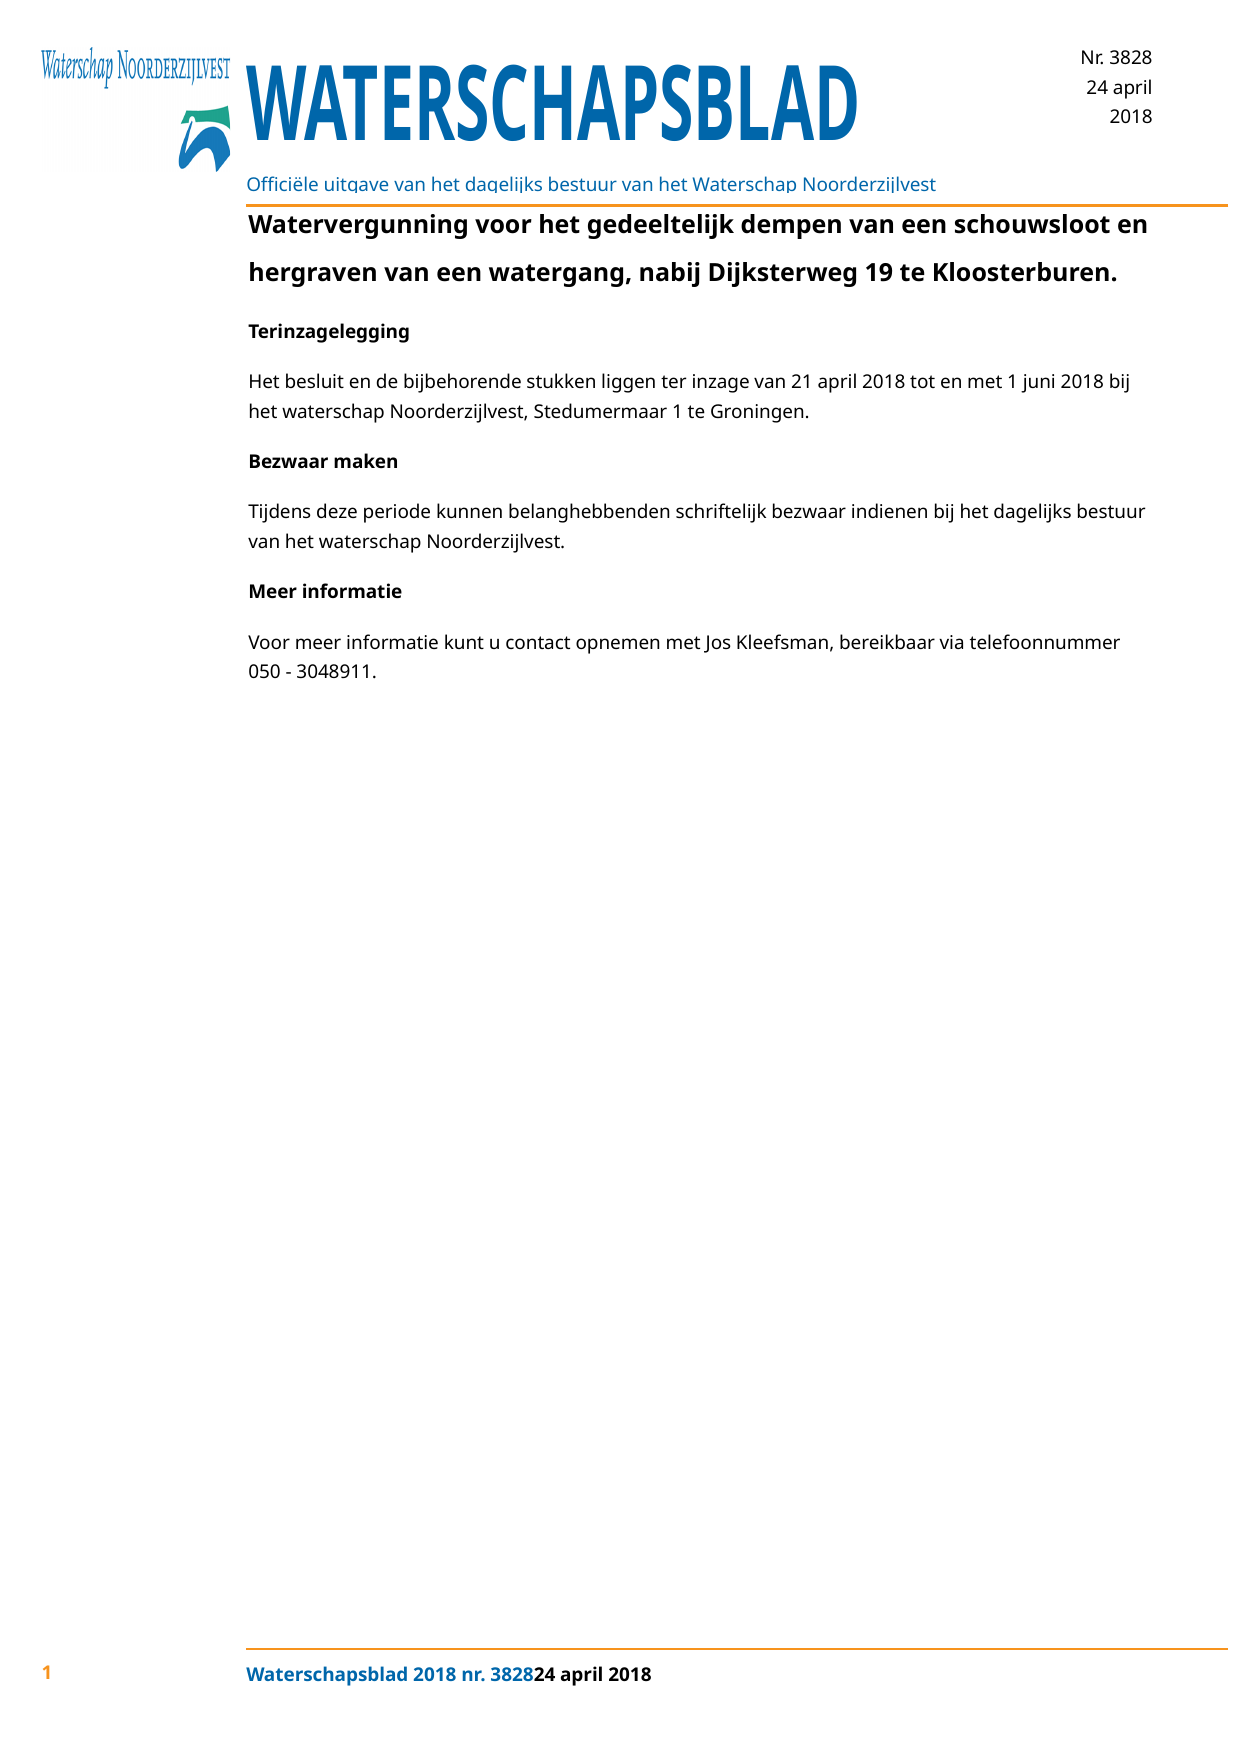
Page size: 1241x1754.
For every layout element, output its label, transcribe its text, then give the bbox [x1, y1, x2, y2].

picture [41, 47, 231, 172]
text Terinzagelegging [248, 318, 1152, 344]
text Meer informatie [248, 579, 1152, 604]
text Tijdens deze periode kunnen belanghebbenden schriftelijk bezwaar indienen bij het dagelijks bestuur van het waterschap Noorderzijlvest. [248, 499, 1152, 554]
text Bezwaar maken [248, 448, 1152, 474]
text Voor meer informatie kunt u contact opnemen met Jos Kleefsman, bereikbaar via telefoonnummer 050 - 3048911. [248, 629, 1152, 684]
text Watervergunning voor het gedeeltelijk dempen van een schouwsloot en hergraven van een watergang, nabij Dijksterweg 19 te Kloosterburen. [248, 207, 1152, 288]
text Het besluit en de bijbehorende stukken liggen ter inzage van 21 april 2018 tot en met 1 juni 2018 bij het waterschap Noorderzijlvest, Stedumermaar 1 te Groningen. [248, 368, 1152, 424]
